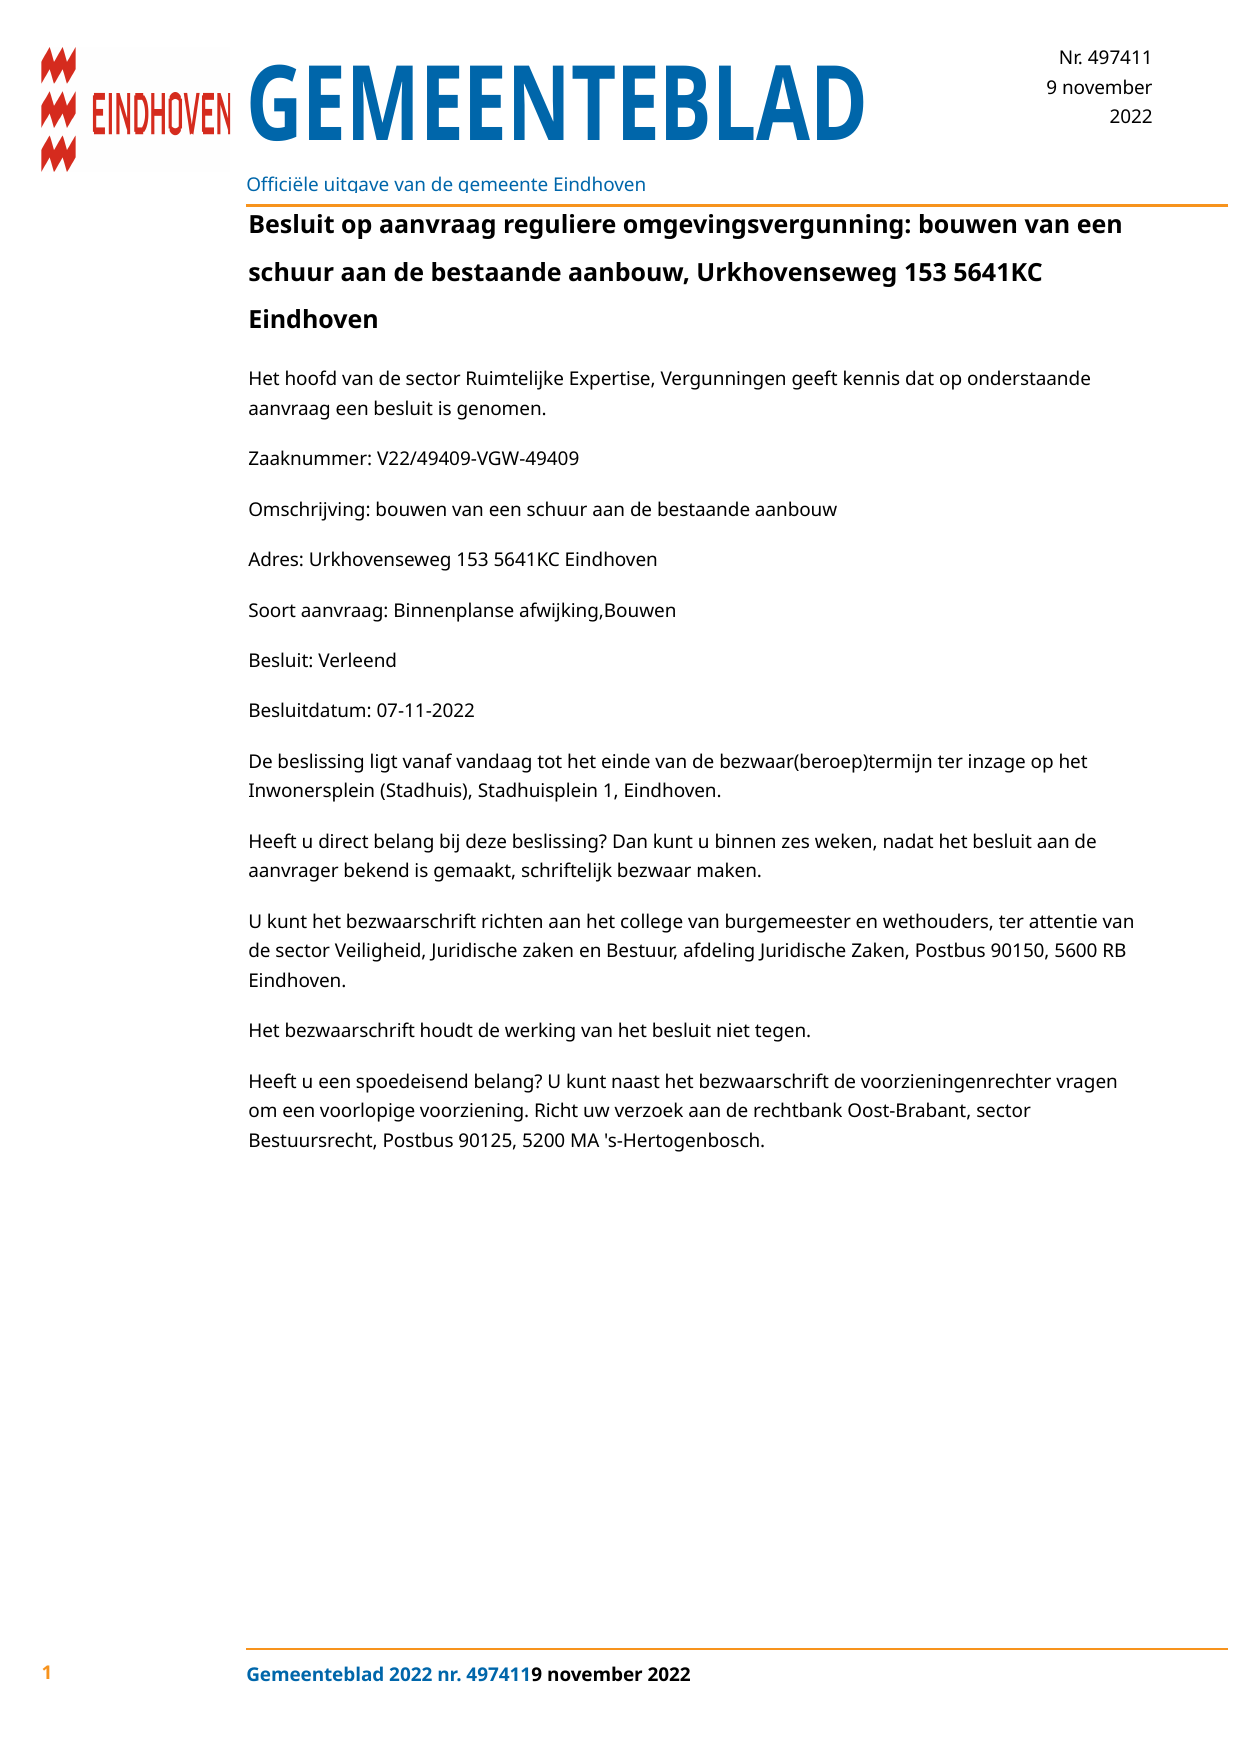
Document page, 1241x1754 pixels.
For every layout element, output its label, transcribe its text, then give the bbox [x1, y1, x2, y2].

picture [41, 47, 231, 172]
text Omschrijving: bouwen van een schuur aan de bestaande aanbouw [248, 496, 1152, 522]
text Besluit op aanvraag reguliere omgevingsvergunning: bouwen van een schuur aan de bestaande aanbouw, Urkhovenseweg 153 5641KC Eindhoven [248, 207, 1152, 336]
text Soort aanvraag: Binnenplanse afwijking,Bouwen [248, 597, 1152, 622]
text Besluitdatum: 07-11-2022 [248, 698, 1152, 723]
text Het bezwaarschrift houdt de werking van het besluit niet tegen. [248, 1018, 1152, 1043]
text Heeft u direct belang bij deze beslissing? Dan kunt u binnen zes weken, nadat het besluit aan de aanvrager bekend is gemaakt, schriftelijk bezwaar maken. [248, 828, 1152, 883]
text U kunt het bezwaarschrift richten aan het college van burgemeester en wethouders, ter attentie van de sector Veiligheid, Juridische zaken en Bestuur, afdeling Juridische Zaken, Postbus 90150, 5600 RB Eindhoven. [248, 908, 1152, 993]
text Heeft u een spoedeisend belang? U kunt naast het bezwaarschrift de voorzieningenrechter vragen om een voorlopige voorziening. Richt uw verzoek aan de rechtbank Oost-Brabant, sector Bestuursrecht, Postbus 90125, 5200 MA 's-Hertogenbosch. [248, 1068, 1152, 1153]
text Adres: Urkhovenseweg 153 5641KC Eindhoven [248, 546, 1152, 572]
text Besluit: Verleend [248, 647, 1152, 673]
text Het hoofd van de sector Ruimtelijke Expertise, Vergunningen geeft kennis dat op onderstaande aanvraag een besluit is genomen. [248, 366, 1152, 421]
text Zaaknummer: V22/49409-VGW-49409 [248, 446, 1152, 471]
text De beslissing ligt vanaf vandaag tot het einde van de bezwaar(beroep)termijn ter inzage op het Inwonersplein (Stadhuis), Stadhuisplein 1, Eindhoven. [248, 748, 1152, 803]
